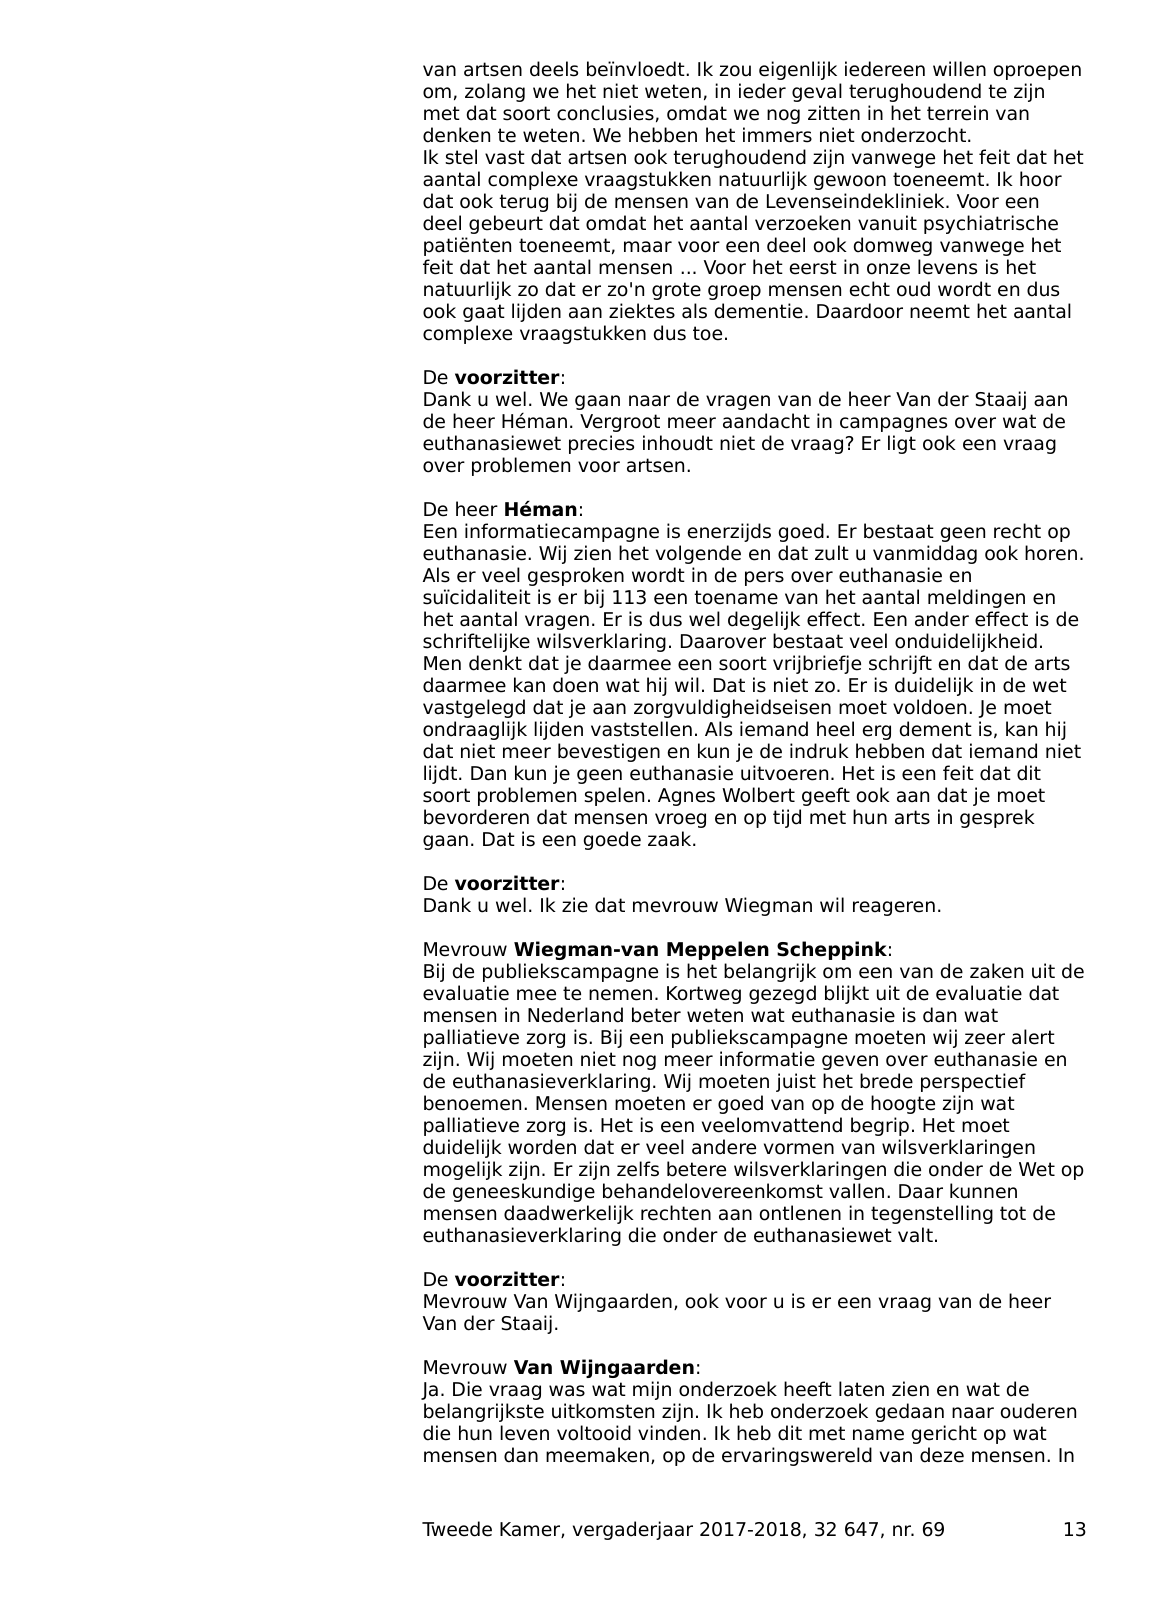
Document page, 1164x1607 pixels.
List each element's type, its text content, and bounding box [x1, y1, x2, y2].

text Mevrouw Van Wijngaarden, ook voor u is er een vraag van de heer Van der Staaij. [422, 1291, 1087, 1335]
text Bij de publiekscampagne is het belangrijk om een van de zaken uit de evaluatie mee te nemen. Kortweg gezegd blijkt uit de evaluatie dat mensen in Nederland beter weten wat euthanasie is dan wat palliatieve zorg is. Bij een publiekscampagne moeten wij zeer alert zijn. Wij moeten niet nog meer informatie geven over euthanasie en de euthanasieverklaring. Wij moeten juist het brede perspectief benoemen. Mensen moeten er goed van op de hoogte zijn wat palliatieve zorg is. Het is een veelomvattend begrip. Het moet duidelijk worden dat er veel andere vormen van wilsverklaringen mogelijk zijn. Er zijn zelfs betere wilsverklaringen die onder de Wet op de geneeskundige behandelovereenkomst vallen. Daar kunnen mensen daadwerkelijk rechten aan ontlenen in tegenstelling tot de euthanasieverklaring die onder de euthanasiewet valt. [422, 961, 1087, 1247]
text Ik stel vast dat artsen ook terughoudend zijn vanwege het feit dat het aantal complexe vraagstukken natuurlijk gewoon toeneemt. Ik hoor dat ook terug bij de mensen van de Levenseindekliniek. Voor een deel gebeurt dat omdat het aantal verzoeken vanuit psychiatrische patiënten toeneemt, maar voor een deel ook domweg vanwege het feit dat het aantal mensen ... Voor het eerst in onze levens is het natuurlijk zo dat er zo'n grote groep mensen echt oud wordt en dus ook gaat lijden aan ziektes als dementie. Daardoor neemt het aantal complexe vraagstukken dus toe. [422, 147, 1087, 345]
text De voorzitter: [422, 367, 1087, 389]
text Dank u wel. We gaan naar de vragen van de heer Van der Staaij aan de heer Héman. Vergroot meer aandacht in campagnes over wat de euthanasiewet precies inhoudt niet de vraag? Er ligt ook een vraag over problemen voor artsen. [422, 389, 1087, 477]
text Ja. Die vraag was wat mijn onderzoek heeft laten zien en wat de belangrijkste uitkomsten zijn. Ik heb onderzoek gedaan naar ouderen die hun leven voltooid vinden. Ik heb dit met name gericht op wat mensen dan meemaken, op de ervaringswereld van deze mensen. In [422, 1379, 1087, 1467]
text Mevrouw Van Wijngaarden: [422, 1357, 1087, 1379]
text Dank u wel. Ik zie dat mevrouw Wiegman wil reageren. [422, 895, 1087, 917]
text Een informatiecampagne is enerzijds goed. Er bestaat geen recht op euthanasie. Wij zien het volgende en dat zult u vanmiddag ook horen. Als er veel gesproken wordt in de pers over euthanasie en suïcidaliteit is er bij 113 een toename van het aantal meldingen en het aantal vragen. Er is dus wel degelijk effect. Een ander effect is de schriftelijke wilsverklaring. Daarover bestaat veel onduidelijkheid. Men denkt dat je daarmee een soort vrijbriefje schrijft en dat de arts daarmee kan doen wat hij wil. Dat is niet zo. Er is duidelijk in de wet vastgelegd dat je aan zorgvuldigheidseisen moet voldoen. Je moet ondraaglijk lijden vaststellen. Als iemand heel erg dement is, kan hij dat niet meer bevestigen en kun je de indruk hebben dat iemand niet lijdt. Dan kun je geen euthanasie uitvoeren. Het is een feit dat dit soort problemen spelen. Agnes Wolbert geeft ook aan dat je moet bevorderen dat mensen vroeg en op tijd met hun arts in gesprek gaan. Dat is een goede zaak. [422, 521, 1087, 851]
text van artsen deels beïnvloedt. Ik zou eigenlijk iedereen willen oproepen om, zolang we het niet weten, in ieder geval terughoudend te zijn met dat soort conclusies, omdat we nog zitten in het terrein van denken te weten. We hebben het immers niet onderzocht. [422, 59, 1087, 147]
text De voorzitter: [422, 873, 1087, 895]
text De heer Héman: [422, 499, 1087, 521]
text De voorzitter: [422, 1269, 1087, 1291]
text Mevrouw Wiegman-van Meppelen Scheppink: [422, 939, 1087, 961]
